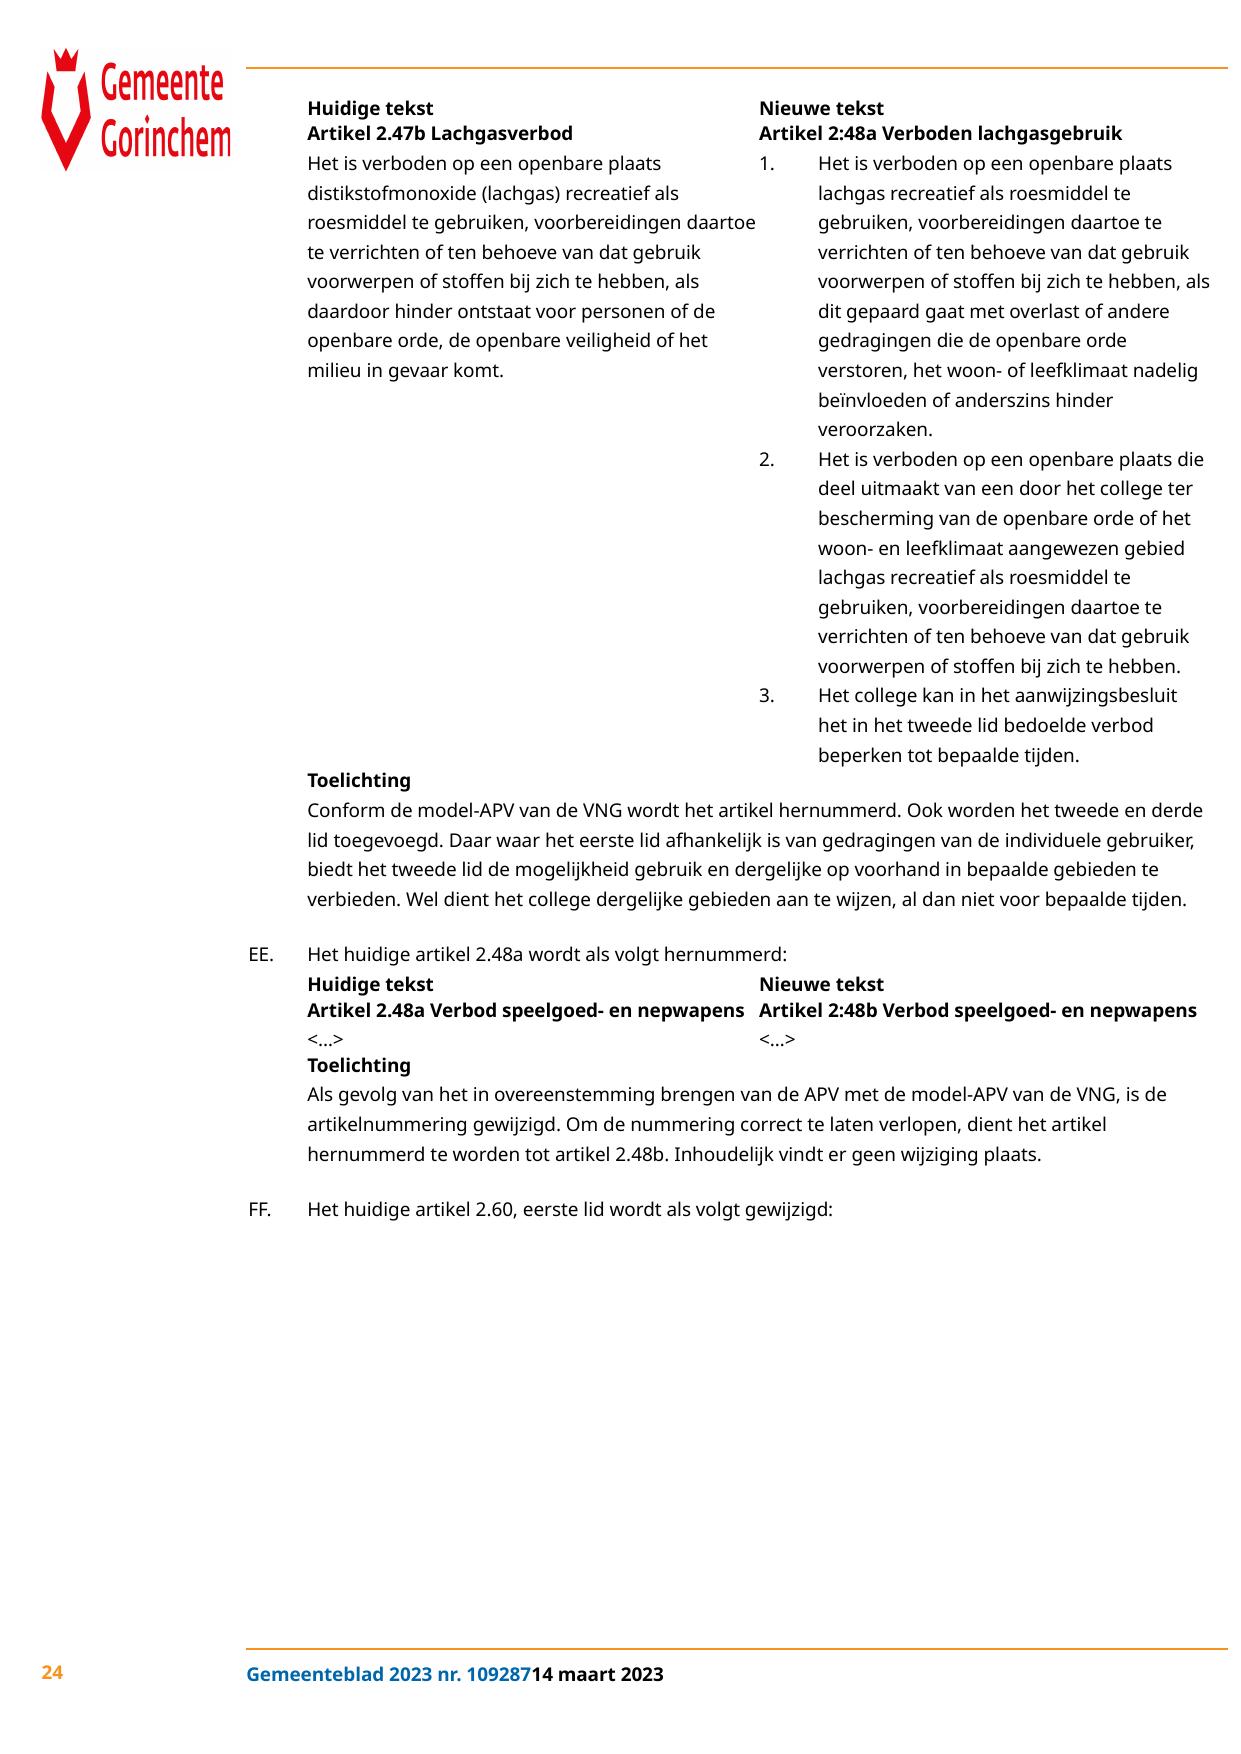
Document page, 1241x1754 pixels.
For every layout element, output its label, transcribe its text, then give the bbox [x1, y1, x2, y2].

table_cell Artikel 2.48a Verbod speelgoed- en nepwapens <…> [307, 997, 759, 1052]
table_header Huidige tekst [307, 971, 759, 997]
table_cell Artikel 2.47b Lachgasverbod Het is verboden op een openbare plaats distikstofmonoxide (lachgas) recreatief als roesmiddel te gebruiken, voorbereidingen daartoe te verrichten of ten behoeve van dat gebruik voorwerpen of stoffen bij zich te hebben, als daardoor hinder ontstaat voor personen of de openbare orde, de openbare veiligheid of het milieu in gevaar komt. [307, 121, 759, 768]
table_header Nieuwe tekst [759, 95, 1211, 121]
table_header Nieuwe tekst [759, 971, 1211, 997]
picture [41, 47, 231, 172]
table_cell Artikel 2:48b Verbod speelgoed- en nepwapens <…> [759, 997, 1211, 1052]
list Het huidige artikel 2.48a wordt als volgt hernummerd: [248, 941, 1152, 967]
table_header Huidige tekst [307, 95, 759, 121]
list Het huidige artikel 2.60, eerste lid wordt als volgt gewijzigd: [248, 1196, 1152, 1222]
table_cell Toelichting Conform de model-APV van de VNG wordt het artikel hernummerd. Ook worden het tweede en derde lid toegevoegd. Daar waar het eerste lid afhankelijk is van gedragingen van de individuele gebruiker, biedt het tweede lid de mogelijkheid gebruik en dergelijke op voorhand in bepaalde gebieden te verbieden. Wel dient het college dergelijke gebieden aan te wijzen, al dan niet voor bepaalde tijden. [307, 768, 1211, 912]
table_cell Toelichting Als gevolg van het in overeenstemming brengen van de APV met de model-APV van de VNG, is de artikelnummering gewijzigd. Om de nummering correct te laten verlopen, dient het artikel hernummerd te worden tot artikel 2.48b. Inhoudelijk vindt er geen wijziging plaats. [307, 1052, 1211, 1167]
table_cell Artikel 2:48a Verboden lachgasgebruik Het is verboden op een openbare plaats lachgas recreatief als roesmiddel te gebruiken, voorbereidingen daartoe te verrichten of ten behoeve van dat gebruik voorwerpen of stoffen bij zich te hebben, als dit gepaard gaat met overlast of andere gedragingen die de openbare orde verstoren, het woon- of leefklimaat nadelig beïnvloeden of anderszins hinder veroorzaken. Het is verboden op een openbare plaats die deel uitmaakt van een door het college ter bescherming van de openbare orde of het woon- en leefklimaat aangewezen gebied lachgas recreatief als roesmiddel te gebruiken, voorbereidingen daartoe te verrichten of ten behoeve van dat gebruik voorwerpen of stoffen bij zich te hebben. Het college kan in het aanwijzingsbesluit het in het tweede lid bedoelde verbod beperken tot bepaalde tijden. [759, 121, 1211, 768]
